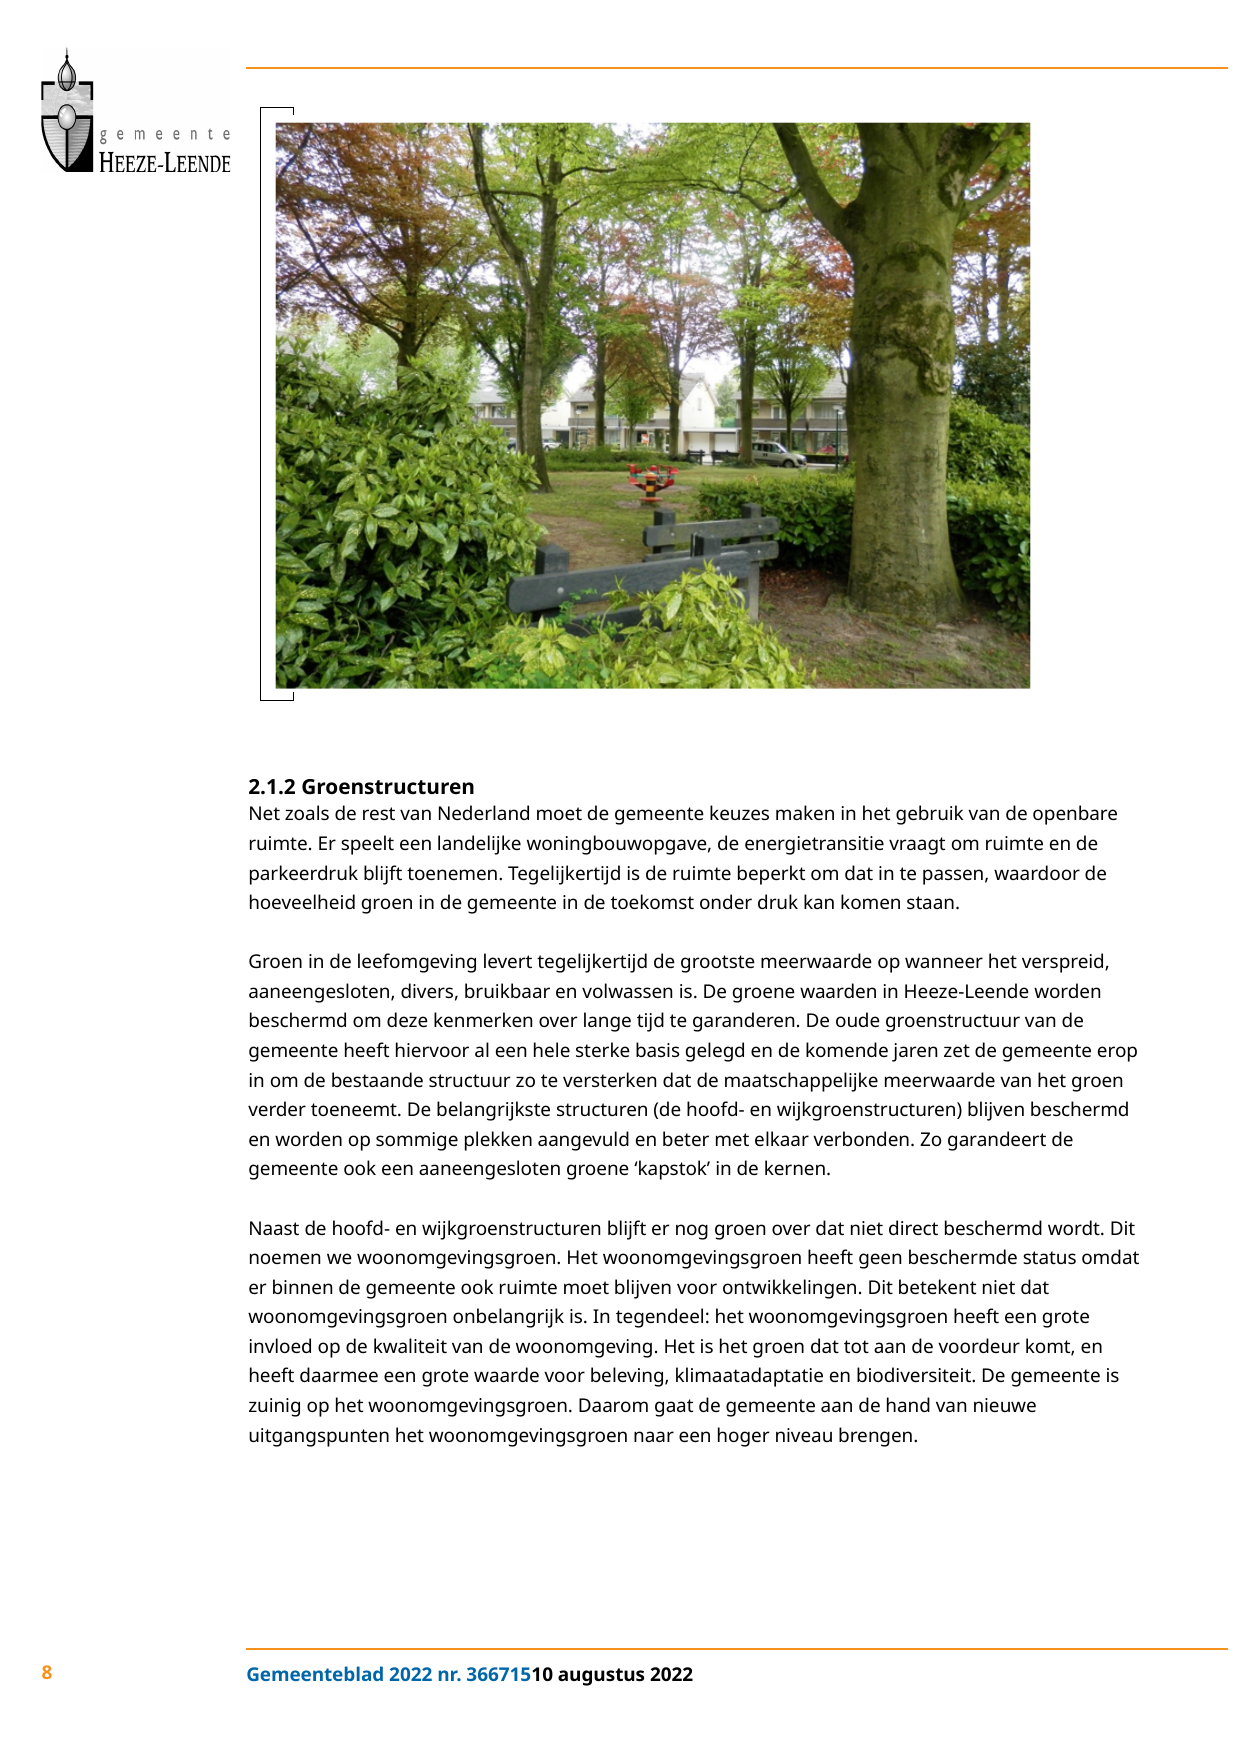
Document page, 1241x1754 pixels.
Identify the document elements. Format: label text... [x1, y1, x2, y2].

text 2.1.2 Groenstructuren [248, 772, 1152, 801]
text Naast de hoofd- en wijkgroenstructuren blijft er nog groen over dat niet direct beschermd wordt. Dit noemen we woonomgevingsgroen. Het woonomgevingsgroen heeft geen beschermde status omdat er binnen de gemeente ook ruimte moet blijven voor ontwikkelingen. Dit betekent niet dat woonomgevingsgroen onbelangrijk is. In tegendeel: het woonomgevingsgroen heeft een grote invloed op de kwaliteit van de woonomgeving. Het is het groen dat tot aan de voordeur komt, en heeft daarmee een grote waarde voor beleving, klimaatadaptatie en biodiversiteit. De gemeente is zuinig op het woonomgevingsgroen. Daarom gaat de gemeente aan de hand van nieuwe uitgangspunten het woonomgevingsgroen naar een hoger niveau brengen. [248, 1215, 1152, 1448]
text Net zoals de rest van Nederland moet de gemeente keuzes maken in het gebruik van de openbare ruimte. Er speelt een landelijke woningbouwopgave, de energietransitie vraagt om ruimte en de parkeerdruk blijft toenemen. Tegelijkertijd is de ruimte beperkt om dat in te passen, waardoor de hoeveelheid groen in de gemeente in de toekomst onder druk kan komen staan. [248, 801, 1152, 915]
picture [268, 115, 1037, 692]
picture [41, 47, 231, 172]
text Groen in de leefomgeving levert tegelijkertijd de grootste meerwaarde op wanneer het verspreid, aaneengesloten, divers, bruikbaar en volwassen is. De groene waarden in Heeze-Leende worden beschermd om deze kenmerken over lange tijd te garanderen. De oude groenstructuur van de gemeente heeft hiervoor al een hele sterke basis gelegd en de komende jaren zet de gemeente erop in om de bestaande structuur zo te versterken dat de maatschappelijke meerwaarde van het groen verder toeneemt. De belangrijkste structuren (de hoofd- en wijkgroenstructuren) blijven beschermd en worden op sommige plekken aangevuld en beter met elkaar verbonden. Zo garandeert de gemeente ook een aaneengesloten groene ‘kapstok’ in de kernen. [248, 948, 1152, 1181]
